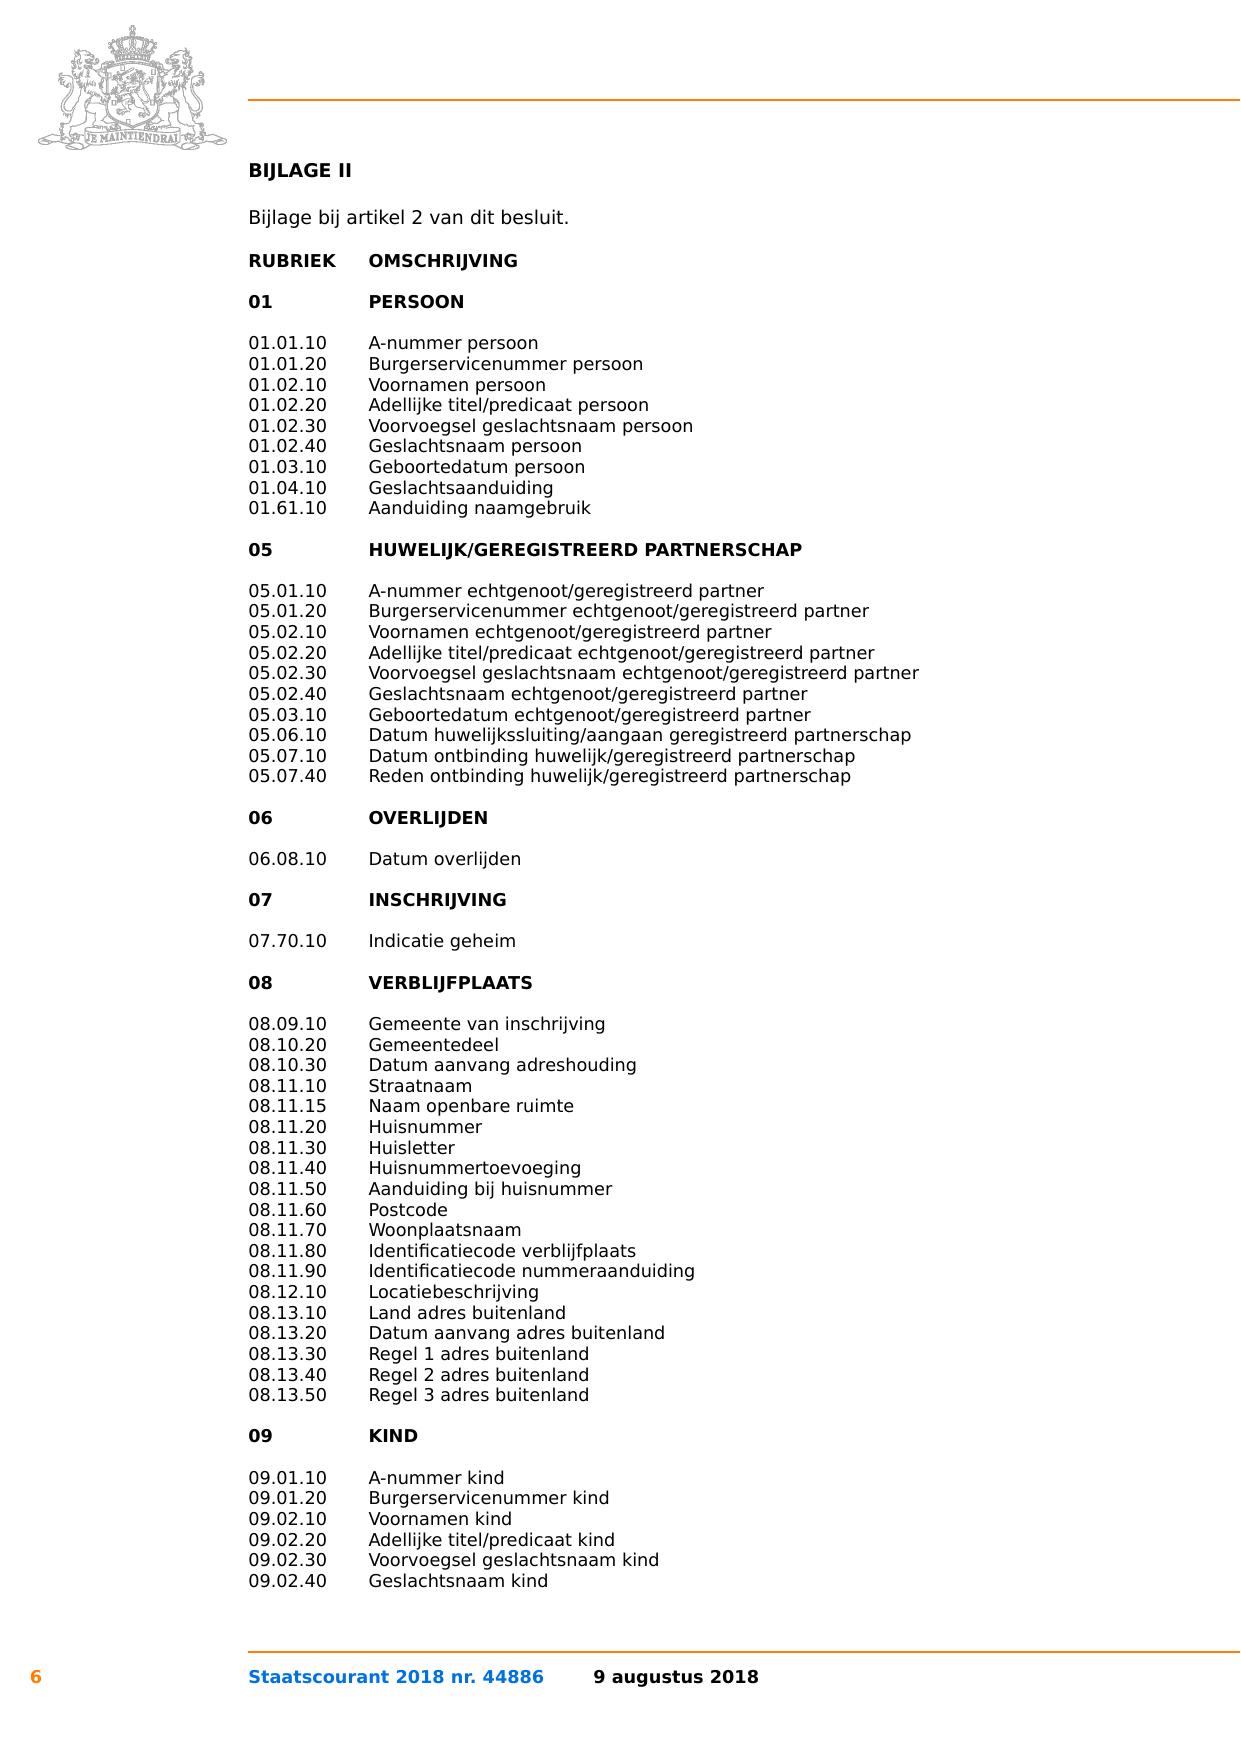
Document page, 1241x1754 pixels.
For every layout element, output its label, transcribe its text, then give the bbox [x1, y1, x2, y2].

table_cell Datum aanvang adreshouding [363, 1055, 1163, 1076]
table_cell 08.11.30 [248, 1138, 362, 1158]
table_cell 05.03.10 [248, 705, 362, 725]
table_cell Geslachtsaanduiding [363, 478, 1163, 498]
table_cell Geslachtsnaam echtgenoot/geregistreerd partner [363, 684, 1163, 704]
table_cell [248, 828, 362, 849]
table_cell Voornamen persoon [363, 375, 1163, 395]
table_cell 08.11.20 [248, 1117, 362, 1138]
table_cell Huisnummer [363, 1117, 1163, 1138]
table_cell Datum ontbinding huwelijk/geregistreerd partnerschap [363, 746, 1163, 766]
table_cell Naam openbare ruimte [363, 1096, 1163, 1117]
table_cell [248, 1447, 362, 1468]
table_cell 01.01.10 [248, 333, 362, 354]
table_cell 01 [248, 292, 362, 313]
table_cell [363, 993, 1163, 1014]
table_cell [363, 1447, 1163, 1468]
table_cell Voornamen echtgenoot/geregistreerd partner [363, 622, 1163, 643]
table_cell Burgerservicenummer persoon [363, 354, 1163, 374]
table_cell KIND [363, 1426, 1163, 1447]
table_cell 05.07.10 [248, 746, 362, 766]
table_cell Geboortedatum persoon [363, 457, 1163, 478]
table_cell A-nummer kind [363, 1468, 1163, 1488]
table_cell 09.02.20 [248, 1530, 362, 1550]
table_cell Identificatiecode nummeraanduiding [363, 1261, 1163, 1282]
table_cell Regel 2 adres buitenland [363, 1365, 1163, 1385]
table_cell Adellijke titel/predicaat kind [363, 1530, 1163, 1550]
table_cell 09.01.20 [248, 1488, 362, 1509]
text Bijlage bij artikel 2 van dit besluit. [248, 207, 1163, 229]
table_cell 05.02.40 [248, 684, 362, 704]
table_cell Datum huwelijkssluiting/aangaan geregistreerd partnerschap [363, 725, 1163, 746]
table_cell OVERLIJDEN [363, 808, 1163, 828]
table_cell Gemeentedeel [363, 1035, 1163, 1055]
table_cell 05.01.10 [248, 581, 362, 601]
table_cell 08.13.50 [248, 1385, 362, 1406]
table_cell Datum overlijden [363, 849, 1163, 869]
table_cell 01.02.20 [248, 395, 362, 416]
table_cell HUWELIJK/GEREGISTREERD PARTNERSCHAP [363, 540, 1163, 560]
table_cell 08.11.90 [248, 1261, 362, 1282]
table_cell Regel 3 adres buitenland [363, 1385, 1163, 1406]
table_cell [248, 1406, 362, 1426]
table_cell Voorvoegsel geslachtsnaam kind [363, 1550, 1163, 1571]
table_cell 08.13.20 [248, 1323, 362, 1344]
table_header RUBRIEK [248, 251, 362, 271]
table_cell Geslachtsnaam persoon [363, 436, 1163, 457]
table_cell Geboortedatum echtgenoot/geregistreerd partner [363, 705, 1163, 725]
table_cell 08 [248, 973, 362, 993]
table_cell [248, 870, 362, 890]
table_cell Voorvoegsel geslachtsnaam persoon [363, 416, 1163, 436]
table_cell 05.02.20 [248, 643, 362, 663]
table_cell 06.08.10 [248, 849, 362, 869]
table_cell 08.11.10 [248, 1076, 362, 1096]
table_cell 08.12.10 [248, 1282, 362, 1303]
table_cell [363, 519, 1163, 539]
table_cell [363, 560, 1163, 581]
table_cell 05.01.20 [248, 601, 362, 622]
table_cell [248, 519, 362, 539]
table_cell [248, 911, 362, 931]
table_cell [363, 828, 1163, 849]
table_cell 01.02.10 [248, 375, 362, 395]
table_cell 08.09.10 [248, 1014, 362, 1034]
table_cell 01.61.10 [248, 498, 362, 519]
table_cell 08.11.15 [248, 1096, 362, 1117]
table_cell [363, 870, 1163, 890]
table_cell 05.02.30 [248, 663, 362, 684]
table_cell 07 [248, 890, 362, 911]
table_cell Adellijke titel/predicaat persoon [363, 395, 1163, 416]
table_cell 08.11.70 [248, 1220, 362, 1241]
table_cell A-nummer persoon [363, 333, 1163, 354]
table_cell Burgerservicenummer kind [363, 1488, 1163, 1509]
table_cell 05.06.10 [248, 725, 362, 746]
table_cell 09.02.10 [248, 1509, 362, 1529]
table_cell 09.01.10 [248, 1468, 362, 1488]
table_cell [363, 313, 1163, 333]
table_cell Aanduiding naamgebruik [363, 498, 1163, 519]
table_cell Voornamen kind [363, 1509, 1163, 1529]
table_cell [248, 787, 362, 808]
table_cell 01.03.10 [248, 457, 362, 478]
table_cell Huisnummertoevoeging [363, 1158, 1163, 1179]
table_cell Voorvoegsel geslachtsnaam echtgenoot/geregistreerd partner [363, 663, 1163, 684]
table_cell Regel 1 adres buitenland [363, 1344, 1163, 1364]
table_cell Aanduiding bij huisnummer [363, 1179, 1163, 1199]
table_cell Postcode [363, 1200, 1163, 1220]
table_cell 09.02.30 [248, 1550, 362, 1571]
table_cell Identificatiecode verblijfplaats [363, 1241, 1163, 1261]
table_cell 01.04.10 [248, 478, 362, 498]
table_cell 08.11.40 [248, 1158, 362, 1179]
table_cell [248, 993, 362, 1014]
table_cell 08.10.30 [248, 1055, 362, 1076]
table_cell 08.11.60 [248, 1200, 362, 1220]
table_cell 01.02.40 [248, 436, 362, 457]
table_cell Indicatie geheim [363, 931, 1163, 952]
table_cell [363, 787, 1163, 808]
table_cell Gemeente van inschrijving [363, 1014, 1163, 1034]
table_cell [363, 271, 1163, 292]
table_cell PERSOON [363, 292, 1163, 313]
table_cell VERBLIJFPLAATS [363, 973, 1163, 993]
table_cell 08.13.10 [248, 1303, 362, 1323]
table_cell 01.01.20 [248, 354, 362, 374]
table_cell Reden ontbinding huwelijk/geregistreerd partnerschap [363, 766, 1163, 787]
table_cell Burgerservicenummer echtgenoot/geregistreerd partner [363, 601, 1163, 622]
table_cell INSCHRIJVING [363, 890, 1163, 911]
table_cell Land adres buitenland [363, 1303, 1163, 1323]
table_cell [248, 560, 362, 581]
table_cell 09 [248, 1426, 362, 1447]
table_cell 08.10.20 [248, 1035, 362, 1055]
table_cell Locatiebeschrijving [363, 1282, 1163, 1303]
table_cell Datum aanvang adres buitenland [363, 1323, 1163, 1344]
table_cell [248, 313, 362, 333]
table_cell [363, 952, 1163, 973]
table_cell 08.13.40 [248, 1365, 362, 1385]
table_cell 09.02.40 [248, 1571, 362, 1591]
table_cell 08.11.80 [248, 1241, 362, 1261]
table_cell 01.02.30 [248, 416, 362, 436]
table_cell Woonplaatsnaam [363, 1220, 1163, 1241]
table_cell 06 [248, 808, 362, 828]
table_cell Geslachtsnaam kind [363, 1571, 1163, 1591]
table_cell [363, 1406, 1163, 1426]
table_cell Straatnaam [363, 1076, 1163, 1096]
table_cell 05.07.40 [248, 766, 362, 787]
table_cell [248, 271, 362, 292]
table_cell Adellijke titel/predicaat echtgenoot/geregistreerd partner [363, 643, 1163, 663]
picture [38, 25, 227, 150]
table_cell A-nummer echtgenoot/geregistreerd partner [363, 581, 1163, 601]
table_cell 05.02.10 [248, 622, 362, 643]
table_cell 05 [248, 540, 362, 560]
subtitle BIJLAGE II [248, 160, 1163, 182]
table_cell 08.13.30 [248, 1344, 362, 1364]
table_cell [248, 952, 362, 973]
table_header OMSCHRIJVING [363, 251, 1163, 271]
table_cell Huisletter [363, 1138, 1163, 1158]
table_cell 07.70.10 [248, 931, 362, 952]
table_cell 08.11.50 [248, 1179, 362, 1199]
table_cell [363, 911, 1163, 931]
